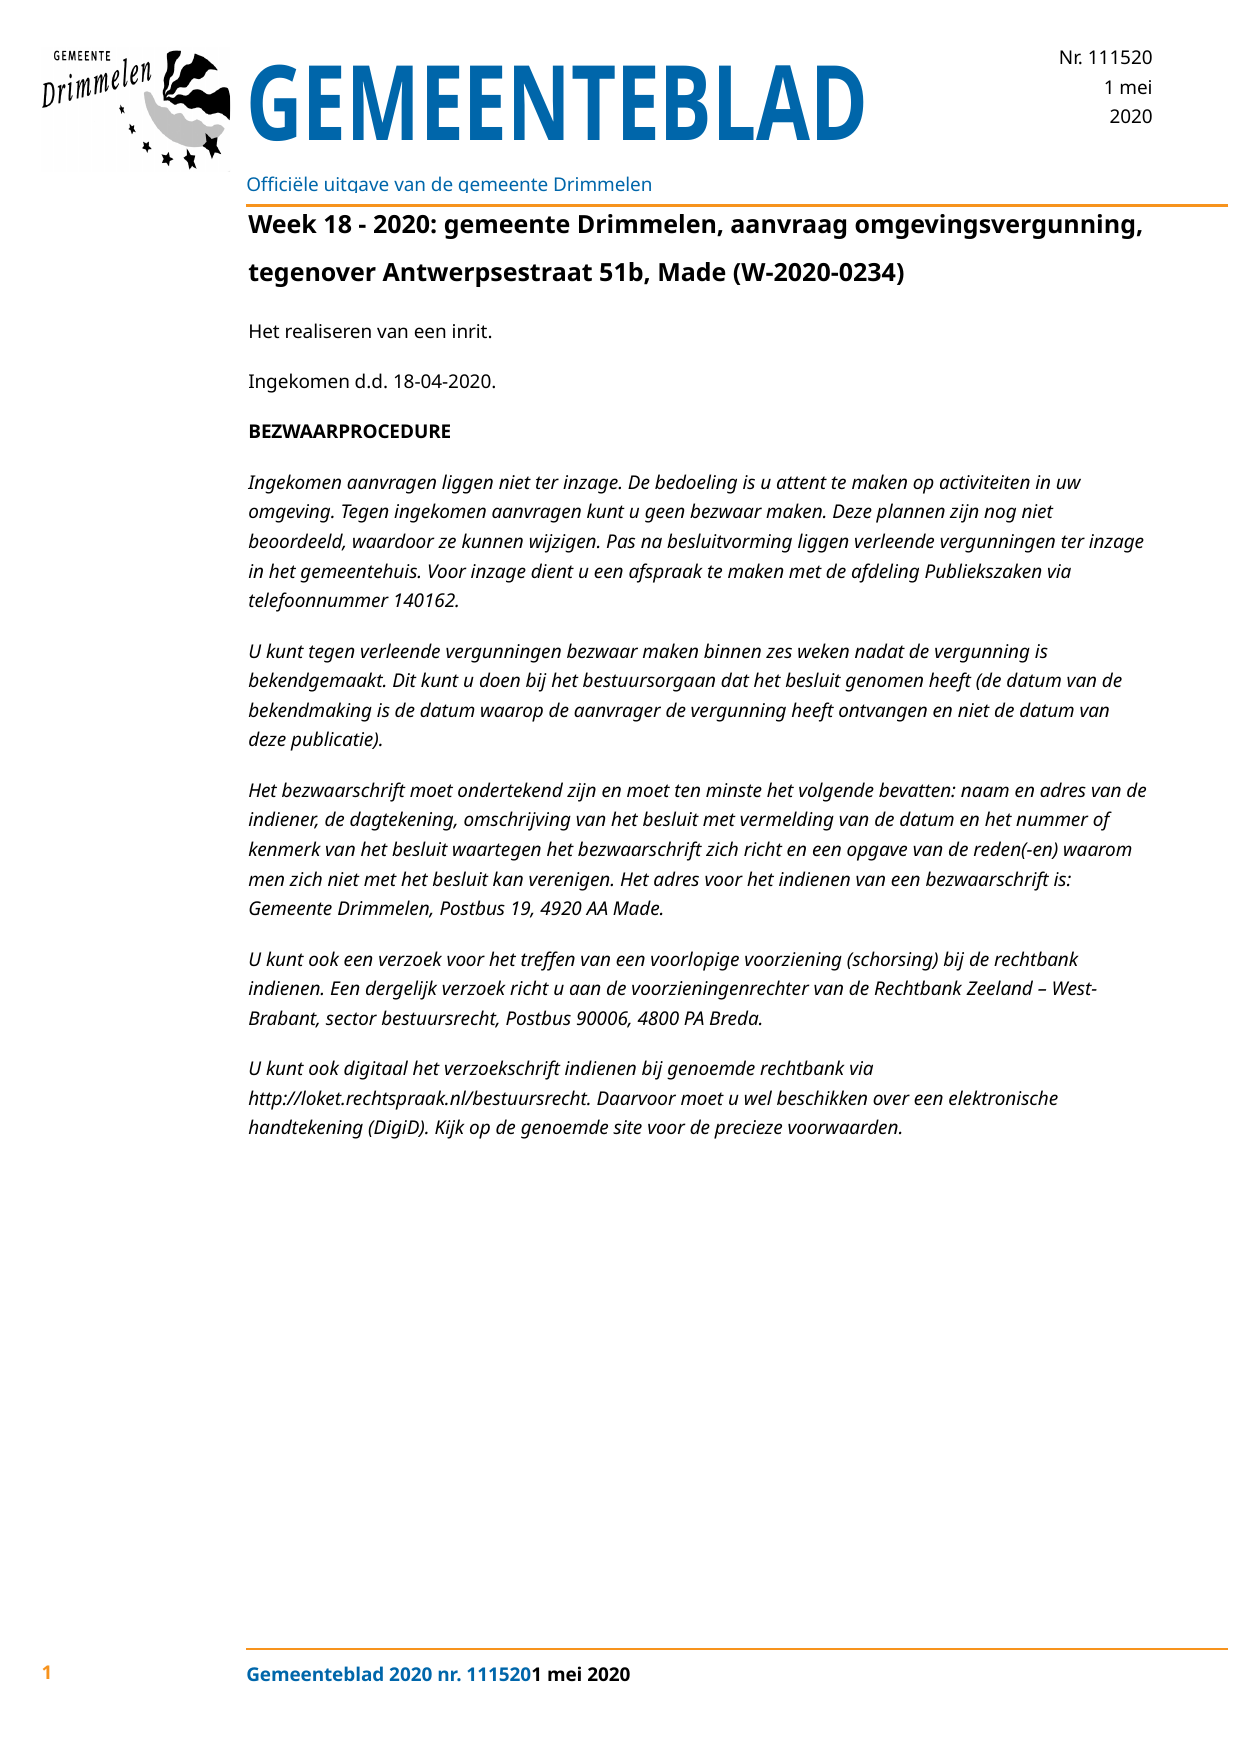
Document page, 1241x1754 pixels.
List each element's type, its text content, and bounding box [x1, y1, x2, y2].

text U kunt tegen verleende vergunningen bezwaar maken binnen zes weken nadat de vergunning is bekendgemaakt. Dit kunt u doen bij het bestuursorgaan dat het besluit genomen heeft (de datum van de bekendmaking is de datum waarop de aanvrager de vergunning heeft ontvangen en niet de datum van deze publicatie). [248, 638, 1152, 752]
text Het bezwaarschrift moet ondertekend zijn en moet ten minste het volgende bevatten: naam en adres van de indiener, de dagtekening, omschrijving van het besluit met vermelding van de datum en het nummer of kenmerk van het besluit waartegen het bezwaarschrift zich richt en een opgave van de reden(-en) waarom men zich niet met het besluit kan verenigen. Het adres voor het indienen van een bezwaarschrift is: Gemeente Drimmelen, Postbus 19, 4920 AA Made. [248, 777, 1152, 921]
text U kunt ook digitaal het verzoekschrift indienen bij genoemde rechtbank via http://loket.rechtspraak.nl/bestuursrecht. Daarvoor moet u wel beschikken over een elektronische handtekening (DigiD). Kijk op de genoemde site voor de precieze voorwaarden. [248, 1055, 1152, 1140]
text BEZWAARPROCEDURE [248, 419, 1152, 444]
text Ingekomen d.d. 18-04-2020. [248, 368, 1152, 394]
text Week 18 - 2020: gemeente Drimmelen, aanvraag omgevingsvergunning, tegenover Antwerpsestraat 51b, Made (W-2020-0234) [248, 207, 1152, 288]
text Ingekomen aanvragen liggen niet ter inzage. De bedoeling is u attent te maken op activiteiten in uw omgeving. Tegen ingekomen aanvragen kunt u geen bezwaar maken. Deze plannen zijn nog niet beoordeeld, waardoor ze kunnen wijzigen. Pas na besluitvorming liggen verleende vergunningen ter inzage in het gemeentehuis. Voor inzage dient u een afspraak te maken met de afdeling Publiekszaken via telefoonnummer 140162. [248, 469, 1152, 613]
text Het realiseren van een inrit. [248, 318, 1152, 344]
picture [41, 47, 231, 172]
text U kunt ook een verzoek voor het treffen van een voorlopige voorziening (schorsing) bij de rechtbank indienen. Een dergelijk verzoek richt u aan de voorzieningenrechter van de Rechtbank Zeeland – West-Brabant, sector bestuursrecht, Postbus 90006, 4800 PA Breda. [248, 946, 1152, 1031]
